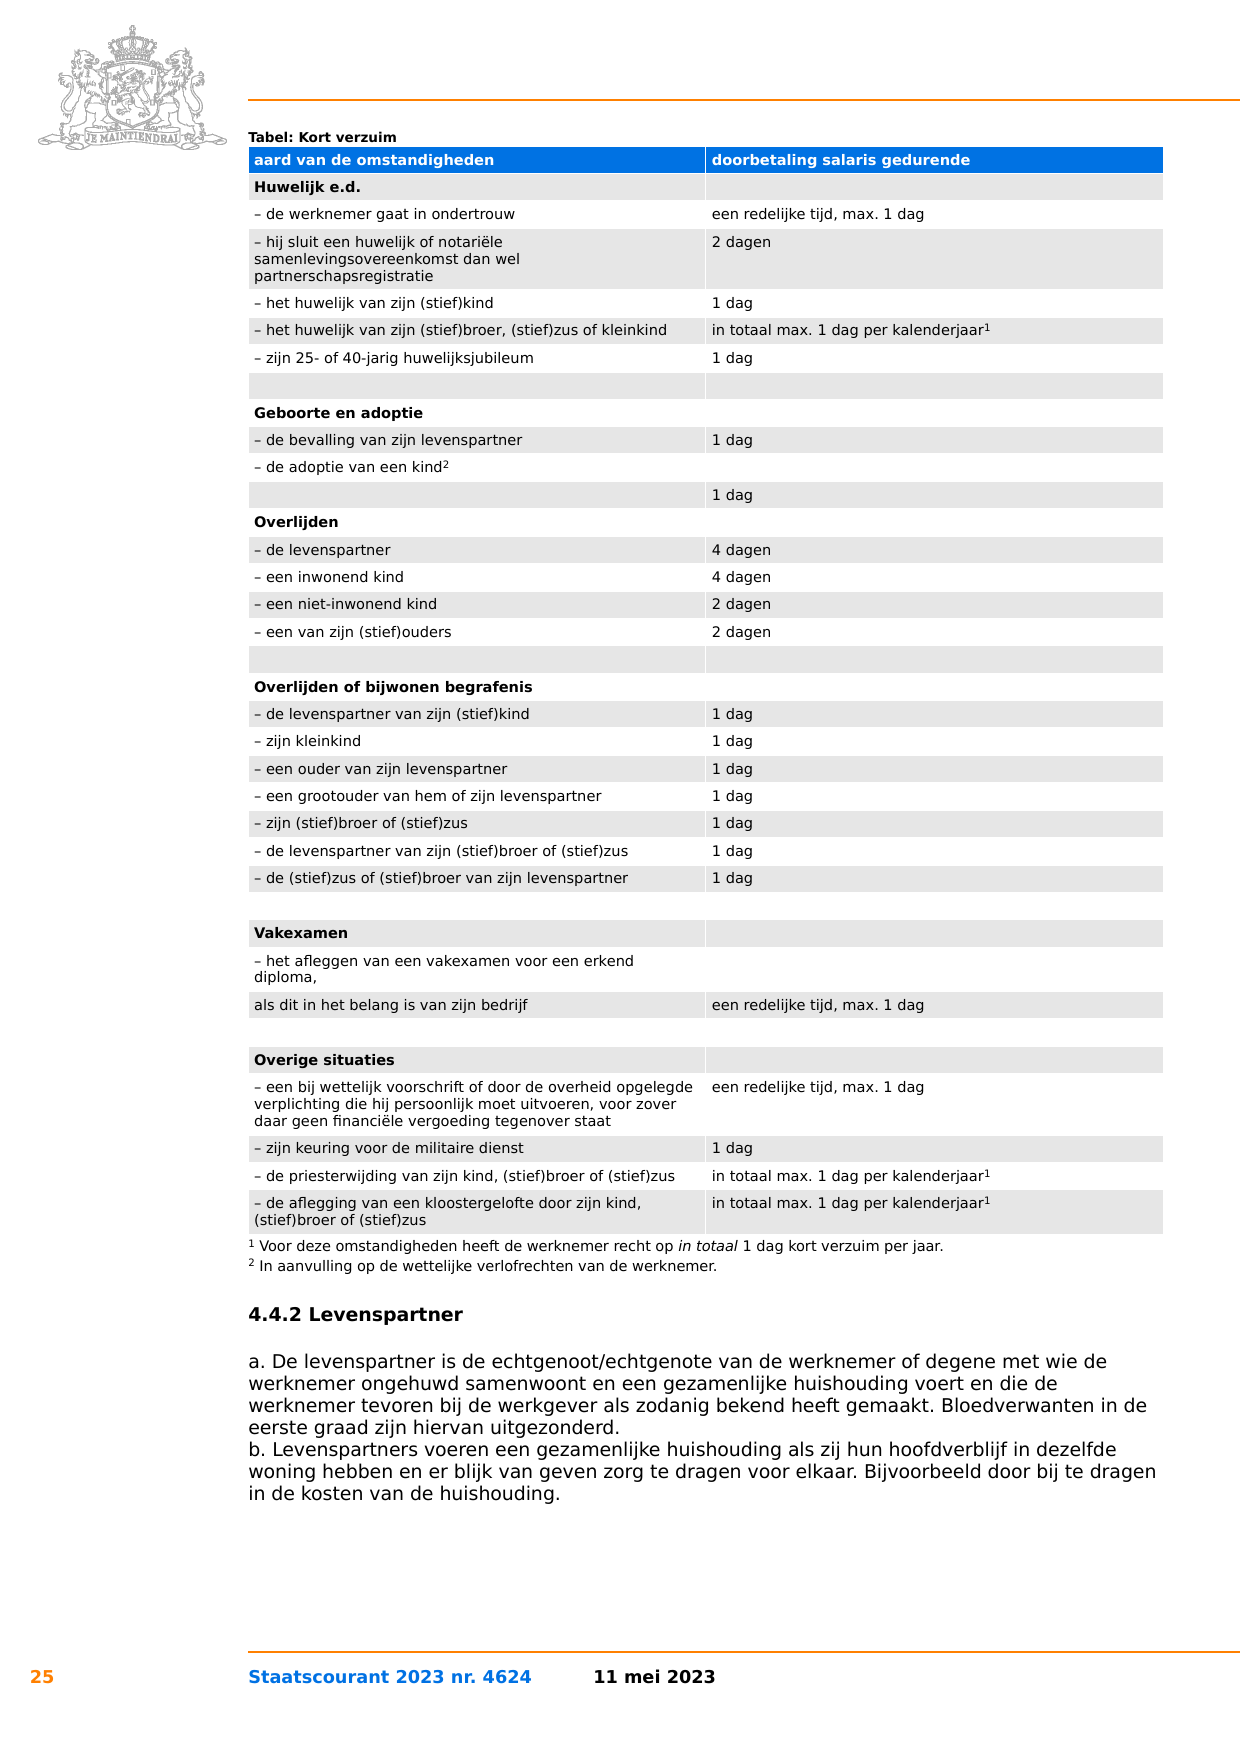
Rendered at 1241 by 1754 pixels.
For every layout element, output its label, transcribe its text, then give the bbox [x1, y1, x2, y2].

table_cell [706, 646, 1163, 673]
table_cell 1 dag [706, 290, 1163, 317]
table_cell doorbetaling salaris gedurende [706, 147, 1163, 173]
table_cell 1 dag [706, 345, 1163, 371]
table_cell – zijn 25- of 40-jarig huwelijksjubileum [249, 345, 705, 371]
table_cell 1 dag [706, 482, 1163, 508]
table_cell als dit in het belang is van zijn bedrijf [249, 992, 705, 1018]
table_cell [706, 174, 1163, 200]
table_cell 1 dag [706, 1136, 1163, 1162]
table_cell in totaal max. 1 dag per kalenderjaar1 [706, 318, 1163, 344]
table_cell in totaal max. 1 dag per kalenderjaar1 [706, 1163, 1163, 1189]
table_cell een redelijke tijd, max. 1 dag [706, 992, 1163, 1018]
table_cell – een ouder van zijn levenspartner [249, 756, 705, 782]
table_cell – het huwelijk van zijn (stief)broer, (stief)zus of kleinkind [249, 318, 705, 344]
table_cell – het huwelijk van zijn (stief)kind [249, 290, 705, 317]
table_cell – een bij wettelijk voorschrift of door de overheid opgelegde verplichting die hij persoonlijk moet uitvoeren, voor zover daar geen financiële vergoeding tegenover staat [249, 1074, 705, 1134]
table_header Tabel: Kort verzuim [248, 130, 1163, 146]
table_cell 4 dagen [706, 537, 1163, 563]
table_cell 4 dagen [706, 564, 1163, 591]
table_cell – hij sluit een huwelijk of notariële samenlevingsovereenkomst dan wel partnerschapsregistratie [249, 229, 705, 289]
table_cell een redelijke tijd, max. 1 dag [706, 1074, 1163, 1134]
table_cell – de aflegging van een kloostergelofte door zijn kind, (stief)broer of (stief)zus [249, 1190, 705, 1234]
table_cell Overlijden of bijwonen begrafenis [249, 674, 705, 700]
subtitle 4.4.2 Levenspartner [248, 1304, 1163, 1326]
table_cell – de werknemer gaat in ondertrouw [249, 201, 705, 228]
table_cell in totaal max. 1 dag per kalenderjaar1 [706, 1190, 1163, 1234]
table_cell [706, 674, 1163, 700]
table_cell [249, 482, 705, 508]
table_cell – een van zijn (stief)ouders [249, 619, 705, 645]
table_cell [706, 509, 1163, 536]
table_cell [706, 1047, 1163, 1073]
table_cell – de (stief)zus of (stief)broer van zijn levenspartner [249, 866, 705, 892]
table_cell – de levenspartner [249, 537, 705, 563]
table_cell 2 dagen [706, 619, 1163, 645]
table_cell – zijn keuring voor de militaire dienst [249, 1136, 705, 1162]
table_cell [706, 373, 1163, 399]
table_cell – de priesterwijding van zijn kind, (stief)broer of (stief)zus [249, 1163, 705, 1189]
table_cell [706, 948, 1163, 991]
table_cell [706, 455, 1163, 481]
table_cell – een grootouder van hem of zijn levenspartner [249, 783, 705, 810]
table_cell 1 dag [706, 811, 1163, 837]
picture [38, 25, 227, 150]
table_cell [249, 893, 705, 919]
table_cell 1 dag [706, 729, 1163, 755]
table_cell 1 dag [706, 866, 1163, 892]
table_cell Huwelijk e.d. [249, 174, 705, 200]
table_cell 1 dag [706, 427, 1163, 453]
table_cell 1 dag [706, 701, 1163, 727]
table_cell een redelijke tijd, max. 1 dag [706, 201, 1163, 228]
text a. De levenspartner is de echtgenoot/echtgenote van de werknemer of degene met wie de werknemer ongehuwd samenwoont en een gezamenlijke huishouding voert en die de werknemer tevoren bij de werkgever als zodanig bekend heeft gemaakt. Bloedverwanten in de eerste graad zijn hiervan uitgezonderd. [248, 1351, 1163, 1439]
table_cell [706, 920, 1163, 947]
text b. Levenspartners voeren een gezamenlijke huishouding als zij hun hoofdverblijf in dezelfde woning hebben en er blijk van geven zorg te dragen voor elkaar. Bijvoorbeeld door bij te dragen in de kosten van de huishouding. [248, 1439, 1163, 1505]
table_cell [249, 1020, 705, 1046]
table_cell [249, 373, 705, 399]
table_cell – het afleggen van een vakexamen voor een erkend diploma, [249, 948, 705, 991]
table_cell Overige situaties [249, 1047, 705, 1073]
table_cell – de levenspartner van zijn (stief)kind [249, 701, 705, 727]
table_cell – de levenspartner van zijn (stief)broer of (stief)zus [249, 838, 705, 864]
table_cell – een niet-inwonend kind [249, 592, 705, 618]
table_cell 2 dagen [706, 592, 1163, 618]
table_cell 1 dag [706, 756, 1163, 782]
table_cell [706, 893, 1163, 919]
table_cell aard van de omstandigheden [249, 147, 705, 173]
table_cell – zijn kleinkind [249, 729, 705, 755]
table_cell [706, 400, 1163, 426]
table_cell Vakexamen [249, 920, 705, 947]
table_cell Overlijden [249, 509, 705, 536]
table_cell Geboorte en adoptie [249, 400, 705, 426]
table_cell [706, 1020, 1163, 1046]
table_cell [249, 646, 705, 673]
table_cell 1 dag [706, 838, 1163, 864]
table_cell – zijn (stief)broer of (stief)zus [249, 811, 705, 837]
table_cell – de bevalling van zijn levenspartner [249, 427, 705, 453]
table_cell – de adoptie van een kind2 [249, 455, 705, 481]
table_cell 1 Voor deze omstandigheden heeft de werknemer recht op in totaal 1 dag kort verzuim per jaar. 2 In aanvulling op de wettelijke verlofrechten van de werknemer. [248, 1235, 1163, 1274]
table_cell 2 dagen [706, 229, 1163, 289]
table_cell – een inwonend kind [249, 564, 705, 591]
table_cell 1 dag [706, 783, 1163, 810]
